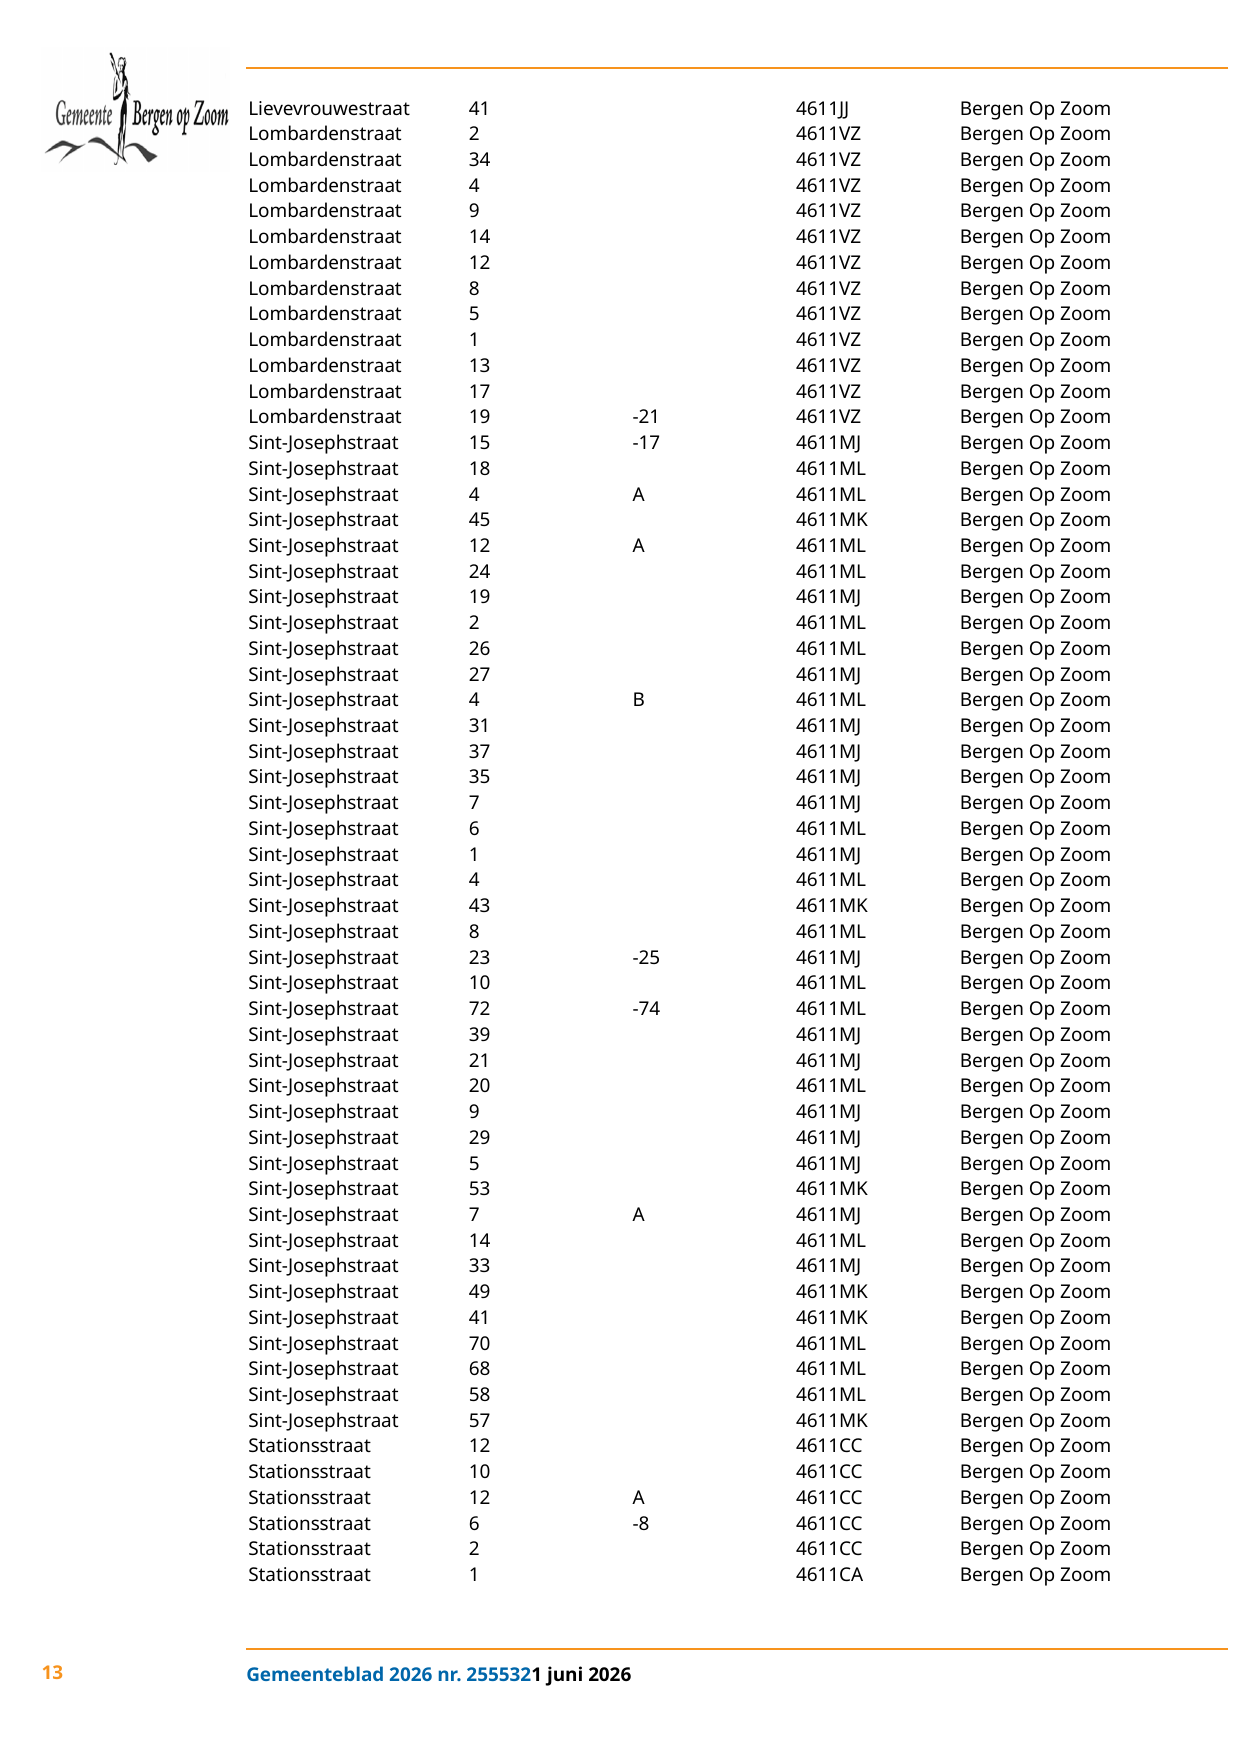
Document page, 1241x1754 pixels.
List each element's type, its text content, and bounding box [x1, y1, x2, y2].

table_cell Bergen Op Zoom [960, 1124, 1152, 1150]
table_cell Sint-Josephstraat [248, 1124, 468, 1150]
table_cell [632, 893, 796, 918]
table_cell [632, 1381, 796, 1407]
table_cell 4611MJ [796, 1150, 959, 1175]
table_cell 23 [469, 944, 632, 969]
table_cell Lombardenstraat [248, 121, 468, 146]
table_cell 12 [469, 1484, 632, 1510]
table_cell 4611CA [796, 1561, 959, 1587]
table_cell 4611ML [796, 918, 959, 944]
table_cell Bergen Op Zoom [960, 790, 1152, 815]
table_cell 4611MK [796, 893, 959, 918]
table_cell 27 [469, 661, 632, 687]
table_cell 6 [469, 1510, 632, 1536]
table_cell 4611VZ [796, 121, 959, 146]
table_cell [632, 326, 796, 352]
table_cell [632, 764, 796, 789]
table_cell -21 [632, 404, 796, 429]
table_cell 26 [469, 635, 632, 661]
table_cell Bergen Op Zoom [960, 404, 1152, 429]
table_cell Lombardenstraat [248, 301, 468, 326]
table_cell Bergen Op Zoom [960, 970, 1152, 995]
table_cell Sint-Josephstraat [248, 944, 468, 969]
table_cell [632, 1561, 796, 1587]
table_cell Stationsstraat [248, 1561, 468, 1587]
table_cell [632, 970, 796, 995]
table_cell 13 [469, 352, 632, 378]
table_cell Sint-Josephstraat [248, 995, 468, 1021]
table_cell Lombardenstraat [248, 224, 468, 249]
table_cell Bergen Op Zoom [960, 738, 1152, 764]
table_cell 4611MJ [796, 764, 959, 789]
table_cell 4611ML [796, 558, 959, 584]
table_cell Bergen Op Zoom [960, 378, 1152, 403]
table_cell Sint-Josephstraat [248, 584, 468, 609]
table_cell Bergen Op Zoom [960, 1407, 1152, 1433]
table_cell A [632, 532, 796, 558]
table_cell 4611ML [796, 995, 959, 1021]
table_cell [632, 1278, 796, 1304]
table_cell Sint-Josephstraat [248, 661, 468, 687]
table_cell Sint-Josephstraat [248, 918, 468, 944]
table_cell Sint-Josephstraat [248, 1356, 468, 1381]
table_cell Bergen Op Zoom [960, 944, 1152, 969]
table_cell [632, 352, 796, 378]
table_cell 4611ML [796, 609, 959, 635]
table_cell Bergen Op Zoom [960, 455, 1152, 481]
table_cell [632, 1175, 796, 1201]
table_cell Stationsstraat [248, 1536, 468, 1561]
table_cell Sint-Josephstraat [248, 1073, 468, 1098]
table_cell 58 [469, 1381, 632, 1407]
table_cell Lombardenstraat [248, 404, 468, 429]
table_cell 72 [469, 995, 632, 1021]
table_cell 4611ML [796, 1381, 959, 1407]
table_cell 4611JJ [796, 95, 959, 121]
table_cell Sint-Josephstraat [248, 1330, 468, 1356]
table_cell [632, 867, 796, 892]
table_cell Sint-Josephstraat [248, 790, 468, 815]
table_cell 4611ML [796, 481, 959, 506]
table_cell Sint-Josephstraat [248, 506, 468, 532]
table_cell [632, 1047, 796, 1072]
table_cell Bergen Op Zoom [960, 815, 1152, 841]
table_cell 1 [469, 326, 632, 352]
table_cell 5 [469, 301, 632, 326]
table_cell Bergen Op Zoom [960, 224, 1152, 249]
table_cell Sint-Josephstraat [248, 1201, 468, 1227]
table_cell 4611CC [796, 1484, 959, 1510]
table_cell 20 [469, 1073, 632, 1098]
table_cell Stationsstraat [248, 1433, 468, 1458]
table_cell Bergen Op Zoom [960, 146, 1152, 172]
table_cell -8 [632, 1510, 796, 1536]
table_cell 4611MK [796, 1278, 959, 1304]
table_cell 4611VZ [796, 172, 959, 198]
table_cell [632, 1459, 796, 1484]
table_cell 4611VZ [796, 326, 959, 352]
table_cell [632, 1098, 796, 1124]
table_cell 19 [469, 404, 632, 429]
table_cell 12 [469, 532, 632, 558]
table_cell [632, 1356, 796, 1381]
table_cell 8 [469, 918, 632, 944]
table_cell -74 [632, 995, 796, 1021]
table_cell [632, 198, 796, 223]
table_cell [632, 712, 796, 738]
table_cell [632, 1253, 796, 1278]
table_cell Sint-Josephstraat [248, 1253, 468, 1278]
table_cell Bergen Op Zoom [960, 301, 1152, 326]
table_cell Lombardenstraat [248, 172, 468, 198]
table_cell Bergen Op Zoom [960, 764, 1152, 789]
table_cell Sint-Josephstraat [248, 532, 468, 558]
table_cell 4611VZ [796, 352, 959, 378]
table_cell Lombardenstraat [248, 326, 468, 352]
table_cell Sint-Josephstraat [248, 1407, 468, 1433]
table_cell Sint-Josephstraat [248, 1047, 468, 1072]
table_cell Bergen Op Zoom [960, 1021, 1152, 1047]
table_cell 53 [469, 1175, 632, 1201]
table_cell Sint-Josephstraat [248, 841, 468, 867]
table_cell 10 [469, 1459, 632, 1484]
table_cell [632, 609, 796, 635]
table_cell 2 [469, 609, 632, 635]
table_cell Sint-Josephstraat [248, 687, 468, 712]
table_cell [632, 738, 796, 764]
table_cell Bergen Op Zoom [960, 1201, 1152, 1227]
table_cell 4611MK [796, 506, 959, 532]
table_cell 4611MK [796, 1175, 959, 1201]
table_cell 4611MJ [796, 1047, 959, 1072]
table_cell Lombardenstraat [248, 146, 468, 172]
table_cell 4611MJ [796, 944, 959, 969]
table_cell 18 [469, 455, 632, 481]
table_cell [632, 249, 796, 275]
table_cell Bergen Op Zoom [960, 893, 1152, 918]
table_cell Sint-Josephstraat [248, 455, 468, 481]
table_cell Lombardenstraat [248, 249, 468, 275]
table_cell [632, 301, 796, 326]
table_cell Sint-Josephstraat [248, 893, 468, 918]
table_cell Bergen Op Zoom [960, 1330, 1152, 1356]
table_cell Sint-Josephstraat [248, 429, 468, 455]
table_cell Bergen Op Zoom [960, 172, 1152, 198]
table_cell Lombardenstraat [248, 198, 468, 223]
table_cell [632, 1304, 796, 1330]
picture [41, 47, 231, 172]
table_cell 4611CC [796, 1536, 959, 1561]
table_cell [632, 275, 796, 301]
table_cell Sint-Josephstraat [248, 1150, 468, 1175]
table_cell Bergen Op Zoom [960, 995, 1152, 1021]
table_cell 1 [469, 841, 632, 867]
table_cell 4611MJ [796, 790, 959, 815]
table_cell Bergen Op Zoom [960, 1227, 1152, 1253]
table_cell 45 [469, 506, 632, 532]
table_cell 4611ML [796, 1356, 959, 1381]
table_cell Bergen Op Zoom [960, 841, 1152, 867]
table_cell 4611ML [796, 815, 959, 841]
table_cell Stationsstraat [248, 1510, 468, 1536]
table_cell Sint-Josephstraat [248, 1227, 468, 1253]
table_cell Bergen Op Zoom [960, 1484, 1152, 1510]
table_cell [632, 146, 796, 172]
table_cell [632, 1330, 796, 1356]
table_cell 4611ML [796, 687, 959, 712]
table_cell [632, 121, 796, 146]
table_cell 2 [469, 1536, 632, 1561]
table_cell [632, 661, 796, 687]
table_cell 5 [469, 1150, 632, 1175]
table_cell [632, 841, 796, 867]
table_cell [632, 1150, 796, 1175]
table_cell Bergen Op Zoom [960, 1150, 1152, 1175]
table_cell 57 [469, 1407, 632, 1433]
table_cell 24 [469, 558, 632, 584]
table_cell Bergen Op Zoom [960, 95, 1152, 121]
table_cell Bergen Op Zoom [960, 584, 1152, 609]
table_cell 4611VZ [796, 198, 959, 223]
table_cell Sint-Josephstraat [248, 712, 468, 738]
table_cell Sint-Josephstraat [248, 1381, 468, 1407]
table_cell 4611MK [796, 1407, 959, 1433]
table_cell 70 [469, 1330, 632, 1356]
table_cell [632, 635, 796, 661]
table_cell 21 [469, 1047, 632, 1072]
table_cell [632, 172, 796, 198]
table_cell 6 [469, 815, 632, 841]
table_cell 33 [469, 1253, 632, 1278]
table_cell Bergen Op Zoom [960, 1381, 1152, 1407]
table_cell 17 [469, 378, 632, 403]
table_cell Lievevrouwestraat [248, 95, 468, 121]
table_cell [632, 1536, 796, 1561]
table_cell A [632, 481, 796, 506]
table_cell 4611MJ [796, 1021, 959, 1047]
table_cell Bergen Op Zoom [960, 506, 1152, 532]
table_cell Sint-Josephstraat [248, 815, 468, 841]
table_cell 4611ML [796, 1073, 959, 1098]
table_cell 4611MJ [796, 1124, 959, 1150]
table_cell A [632, 1484, 796, 1510]
table_cell [632, 1433, 796, 1458]
table_cell Sint-Josephstraat [248, 738, 468, 764]
table_cell Bergen Op Zoom [960, 1433, 1152, 1458]
table_cell Bergen Op Zoom [960, 326, 1152, 352]
table_cell [632, 790, 796, 815]
table_cell 2 [469, 121, 632, 146]
table_cell 4611ML [796, 1330, 959, 1356]
table_cell 4611VZ [796, 146, 959, 172]
table_cell 4611MJ [796, 712, 959, 738]
table_cell [632, 224, 796, 249]
table_cell 19 [469, 584, 632, 609]
table_cell Bergen Op Zoom [960, 1459, 1152, 1484]
table_cell 14 [469, 1227, 632, 1253]
table_cell Stationsstraat [248, 1484, 468, 1510]
table_cell 4 [469, 172, 632, 198]
table_cell Bergen Op Zoom [960, 1536, 1152, 1561]
table_cell Bergen Op Zoom [960, 1073, 1152, 1098]
table_cell [632, 1227, 796, 1253]
table_cell 4611CC [796, 1459, 959, 1484]
table_cell Bergen Op Zoom [960, 352, 1152, 378]
table_cell Sint-Josephstraat [248, 481, 468, 506]
table_cell 34 [469, 146, 632, 172]
table_cell Lombardenstraat [248, 275, 468, 301]
table_cell Sint-Josephstraat [248, 1098, 468, 1124]
table_cell 4611VZ [796, 378, 959, 403]
table_cell 12 [469, 1433, 632, 1458]
table_cell Bergen Op Zoom [960, 609, 1152, 635]
table_cell 4611VZ [796, 224, 959, 249]
table_cell 7 [469, 1201, 632, 1227]
table_cell Bergen Op Zoom [960, 249, 1152, 275]
table_cell Lombardenstraat [248, 378, 468, 403]
table_cell -17 [632, 429, 796, 455]
table_cell 43 [469, 893, 632, 918]
table_cell Bergen Op Zoom [960, 1098, 1152, 1124]
table_cell Bergen Op Zoom [960, 1510, 1152, 1536]
table_cell 41 [469, 95, 632, 121]
table_cell [632, 558, 796, 584]
table_cell 4611ML [796, 970, 959, 995]
table_cell Bergen Op Zoom [960, 1253, 1152, 1278]
table_cell [632, 455, 796, 481]
table_cell [632, 918, 796, 944]
table_cell 12 [469, 249, 632, 275]
table_cell 9 [469, 198, 632, 223]
table_cell 4611ML [796, 635, 959, 661]
table_cell 4611MJ [796, 841, 959, 867]
table_cell Sint-Josephstraat [248, 558, 468, 584]
table_cell Bergen Op Zoom [960, 1561, 1152, 1587]
table_cell 4611ML [796, 867, 959, 892]
table_cell Sint-Josephstraat [248, 764, 468, 789]
table_cell Bergen Op Zoom [960, 121, 1152, 146]
table_cell [632, 506, 796, 532]
table_cell 4 [469, 687, 632, 712]
table_cell Bergen Op Zoom [960, 712, 1152, 738]
table_cell 4611MK [796, 1304, 959, 1330]
table_cell 4611VZ [796, 301, 959, 326]
table_cell [632, 815, 796, 841]
table_cell Bergen Op Zoom [960, 275, 1152, 301]
table_cell Bergen Op Zoom [960, 1175, 1152, 1201]
table_cell 35 [469, 764, 632, 789]
table_cell 4611MJ [796, 1201, 959, 1227]
table_cell Bergen Op Zoom [960, 558, 1152, 584]
table_cell Bergen Op Zoom [960, 661, 1152, 687]
table_cell 4611MJ [796, 584, 959, 609]
table_cell Sint-Josephstraat [248, 970, 468, 995]
table_cell 4611MJ [796, 1253, 959, 1278]
table_cell 4611MJ [796, 661, 959, 687]
table_cell 39 [469, 1021, 632, 1047]
table_cell [632, 1073, 796, 1098]
table_cell 4 [469, 481, 632, 506]
table_cell A [632, 1201, 796, 1227]
table_cell [632, 1124, 796, 1150]
table_cell Sint-Josephstraat [248, 635, 468, 661]
table_cell 41 [469, 1304, 632, 1330]
table_cell 10 [469, 970, 632, 995]
table_cell 31 [469, 712, 632, 738]
table_cell Bergen Op Zoom [960, 429, 1152, 455]
table_cell Bergen Op Zoom [960, 635, 1152, 661]
table_cell [632, 95, 796, 121]
table_cell Sint-Josephstraat [248, 1175, 468, 1201]
table_cell 4611MJ [796, 738, 959, 764]
table_cell 49 [469, 1278, 632, 1304]
table_cell Stationsstraat [248, 1459, 468, 1484]
table_cell 14 [469, 224, 632, 249]
table_cell Bergen Op Zoom [960, 1304, 1152, 1330]
table_cell Lombardenstraat [248, 352, 468, 378]
table_cell 9 [469, 1098, 632, 1124]
table_cell -25 [632, 944, 796, 969]
table_cell Bergen Op Zoom [960, 1047, 1152, 1072]
table_cell B [632, 687, 796, 712]
table_cell 15 [469, 429, 632, 455]
table_cell Bergen Op Zoom [960, 867, 1152, 892]
table_cell [632, 584, 796, 609]
table_cell 68 [469, 1356, 632, 1381]
table_cell 4611VZ [796, 275, 959, 301]
table_cell Bergen Op Zoom [960, 1278, 1152, 1304]
table_cell Bergen Op Zoom [960, 481, 1152, 506]
table_cell 4611VZ [796, 249, 959, 275]
table_cell 8 [469, 275, 632, 301]
table_cell Sint-Josephstraat [248, 867, 468, 892]
table_cell 4611CC [796, 1433, 959, 1458]
table_cell 37 [469, 738, 632, 764]
table_cell Sint-Josephstraat [248, 1021, 468, 1047]
table_cell [632, 1407, 796, 1433]
table_cell 4611ML [796, 1227, 959, 1253]
table_cell 7 [469, 790, 632, 815]
table_cell 4611MJ [796, 1098, 959, 1124]
table_cell 29 [469, 1124, 632, 1150]
table_cell Bergen Op Zoom [960, 1356, 1152, 1381]
table_cell 4 [469, 867, 632, 892]
table_cell 4611MJ [796, 429, 959, 455]
table_cell Sint-Josephstraat [248, 1278, 468, 1304]
table_cell 4611VZ [796, 404, 959, 429]
table_cell Sint-Josephstraat [248, 1304, 468, 1330]
table_cell 4611ML [796, 455, 959, 481]
table_cell Sint-Josephstraat [248, 609, 468, 635]
table_cell Bergen Op Zoom [960, 532, 1152, 558]
table_cell Bergen Op Zoom [960, 687, 1152, 712]
table_cell 1 [469, 1561, 632, 1587]
table_cell [632, 378, 796, 403]
table_cell [632, 1021, 796, 1047]
table_cell 4611CC [796, 1510, 959, 1536]
table_cell Bergen Op Zoom [960, 198, 1152, 223]
table_cell 4611ML [796, 532, 959, 558]
table_cell Bergen Op Zoom [960, 918, 1152, 944]
